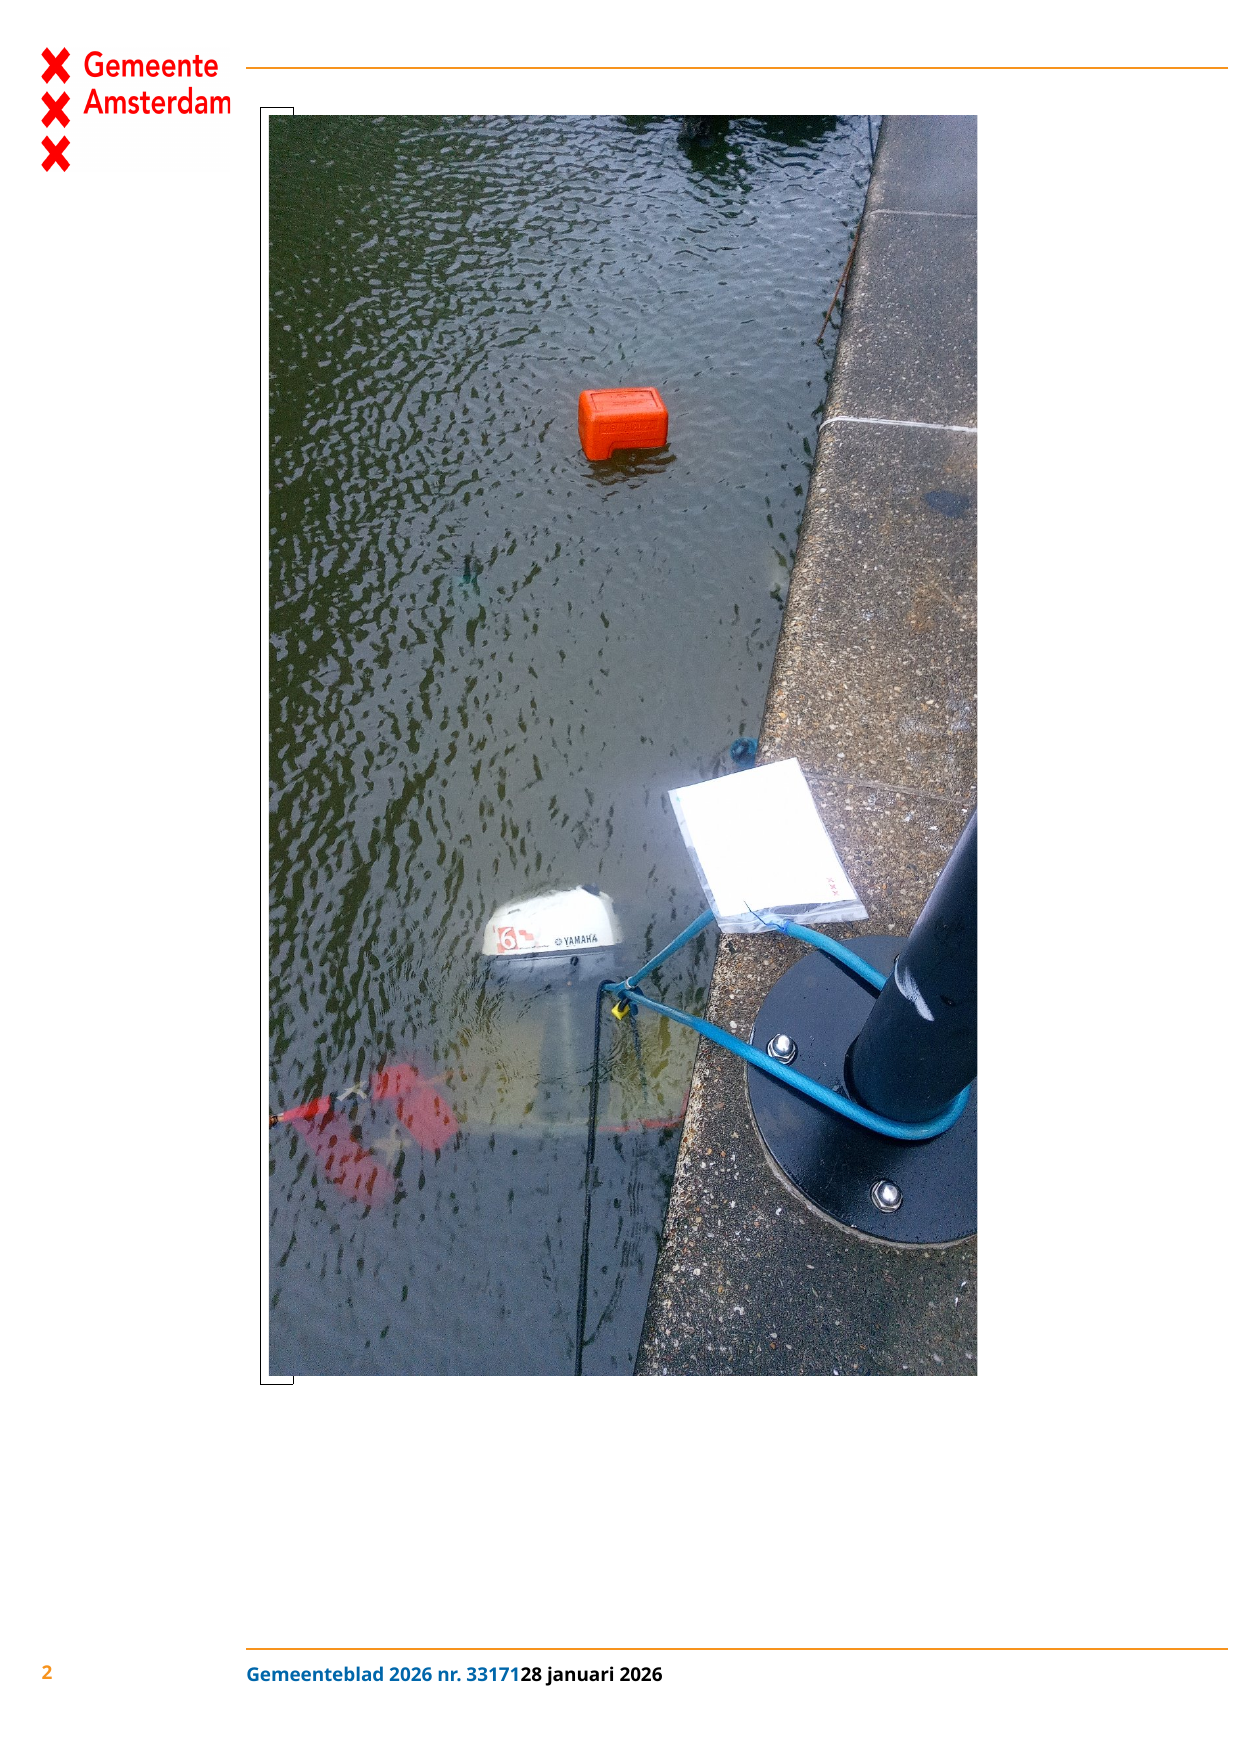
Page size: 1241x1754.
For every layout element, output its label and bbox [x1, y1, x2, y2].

picture [41, 47, 231, 172]
picture [268, 115, 978, 1376]
